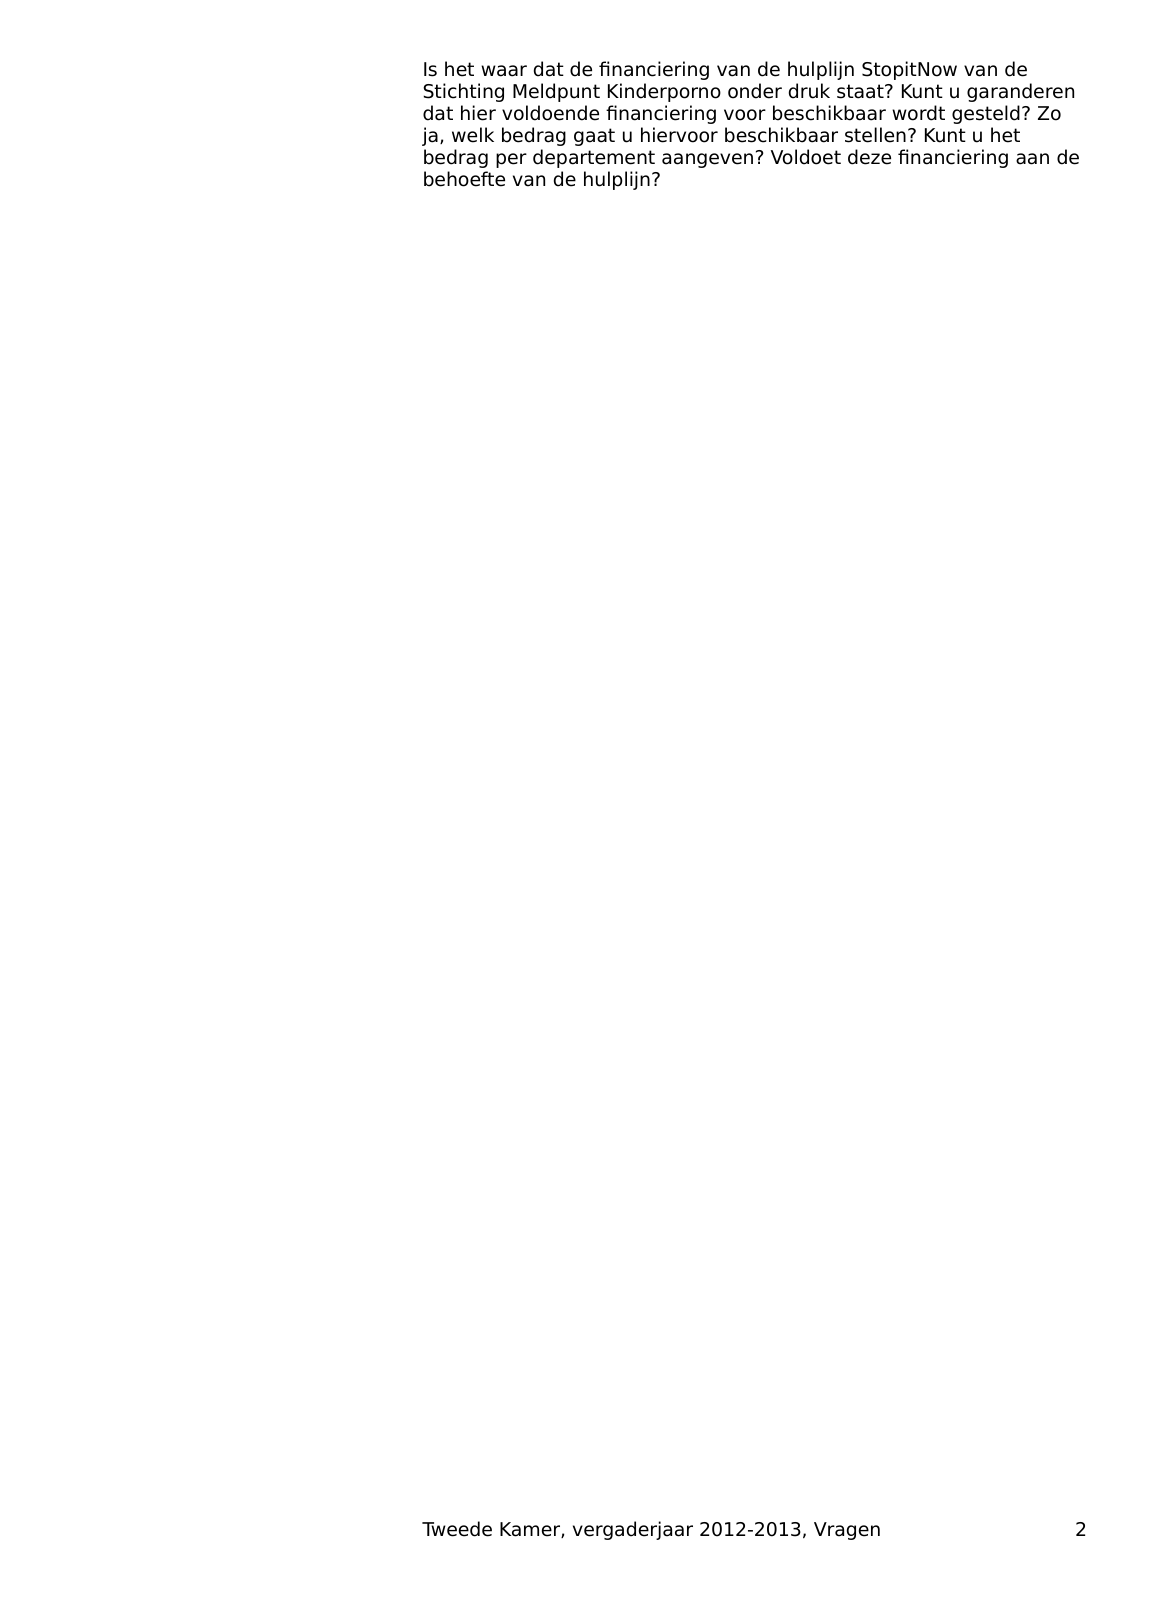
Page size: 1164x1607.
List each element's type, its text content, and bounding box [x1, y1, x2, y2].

text Is het waar dat de financiering van de hulplijn StopitNow van de Stichting Meldpunt Kinderporno onder druk staat? Kunt u garanderen dat hier voldoende financiering voor beschikbaar wordt gesteld? Zo ja, welk bedrag gaat u hiervoor beschikbaar stellen? Kunt u het bedrag per departement aangeven? Voldoet deze financiering aan de behoefte van de hulplijn? [422, 59, 1087, 191]
